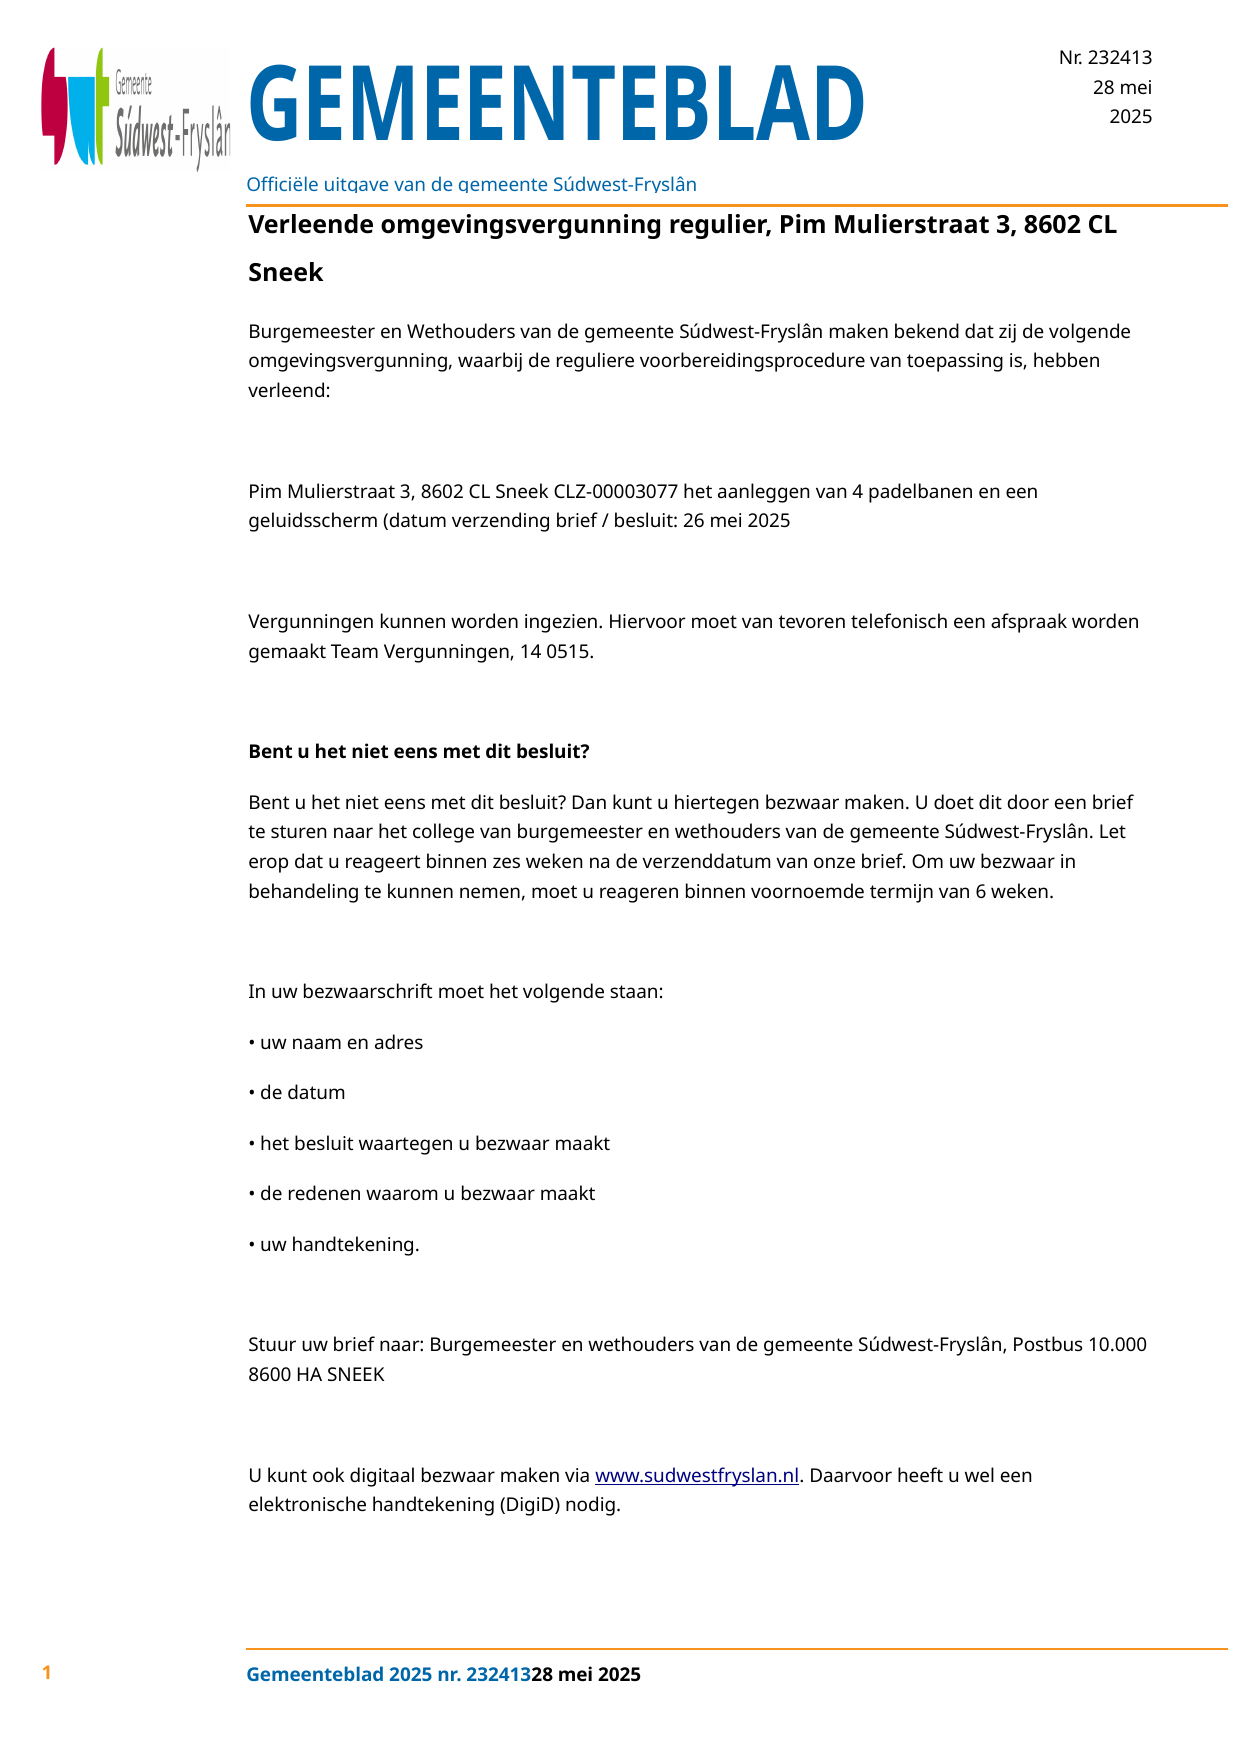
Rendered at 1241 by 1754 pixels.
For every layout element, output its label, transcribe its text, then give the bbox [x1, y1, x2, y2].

text Stuur uw brief naar: Burgemeester en wethouders van de gemeente Súdwest-Fryslân, Postbus 10.000 8600 HA SNEEK [248, 1332, 1152, 1387]
text Bent u het niet eens met dit besluit? Dan kunt u hiertegen bezwaar maken. U doet dit door een brief te sturen naar het college van burgemeester en wethouders van de gemeente Súdwest-Fryslân. Let erop dat u reageert binnen zes weken na de verzenddatum van onze brief. Om uw bezwaar in behandeling te kunnen nemen, moet u reageren binnen voornoemde termijn van 6 weken. [248, 789, 1152, 904]
text • de redenen waarom u bezwaar maakt [248, 1180, 1152, 1206]
text • uw handtekening. [248, 1231, 1152, 1257]
text Bent u het niet eens met dit besluit? [248, 739, 1152, 764]
text • de datum [248, 1079, 1152, 1105]
text U kunt ook digitaal bezwaar maken via www.sudwestfryslan.nl. Daarvoor heeft u wel een elektronische handtekening (DigiD) nodig. [248, 1462, 1152, 1517]
text Burgemeester en Wethouders van de gemeente Súdwest-Fryslân maken bekend dat zij de volgende omgevingsvergunning, waarbij de reguliere voorbereidingsprocedure van toepassing is, hebben verleend: [248, 318, 1152, 403]
picture [41, 47, 231, 172]
text Vergunningen kunnen worden ingezien. Hiervoor moet van tevoren telefonisch een afspraak worden gemaakt Team Vergunningen, 14 0515. [248, 608, 1152, 664]
text • het besluit waartegen u bezwaar maakt [248, 1130, 1152, 1156]
text • uw naam en adres [248, 1029, 1152, 1055]
text Verleende omgevingsvergunning regulier, Pim Mulierstraat 3, 8602 CL Sneek [248, 207, 1152, 288]
text Pim Mulierstraat 3, 8602 CL Sneek CLZ-00003077 het aanleggen van 4 padelbanen en een geluidsscherm (datum verzending brief / besluit: 26 mei 2025 [248, 478, 1152, 533]
text In uw bezwaarschrift moet het volgende staan: [248, 979, 1152, 1004]
